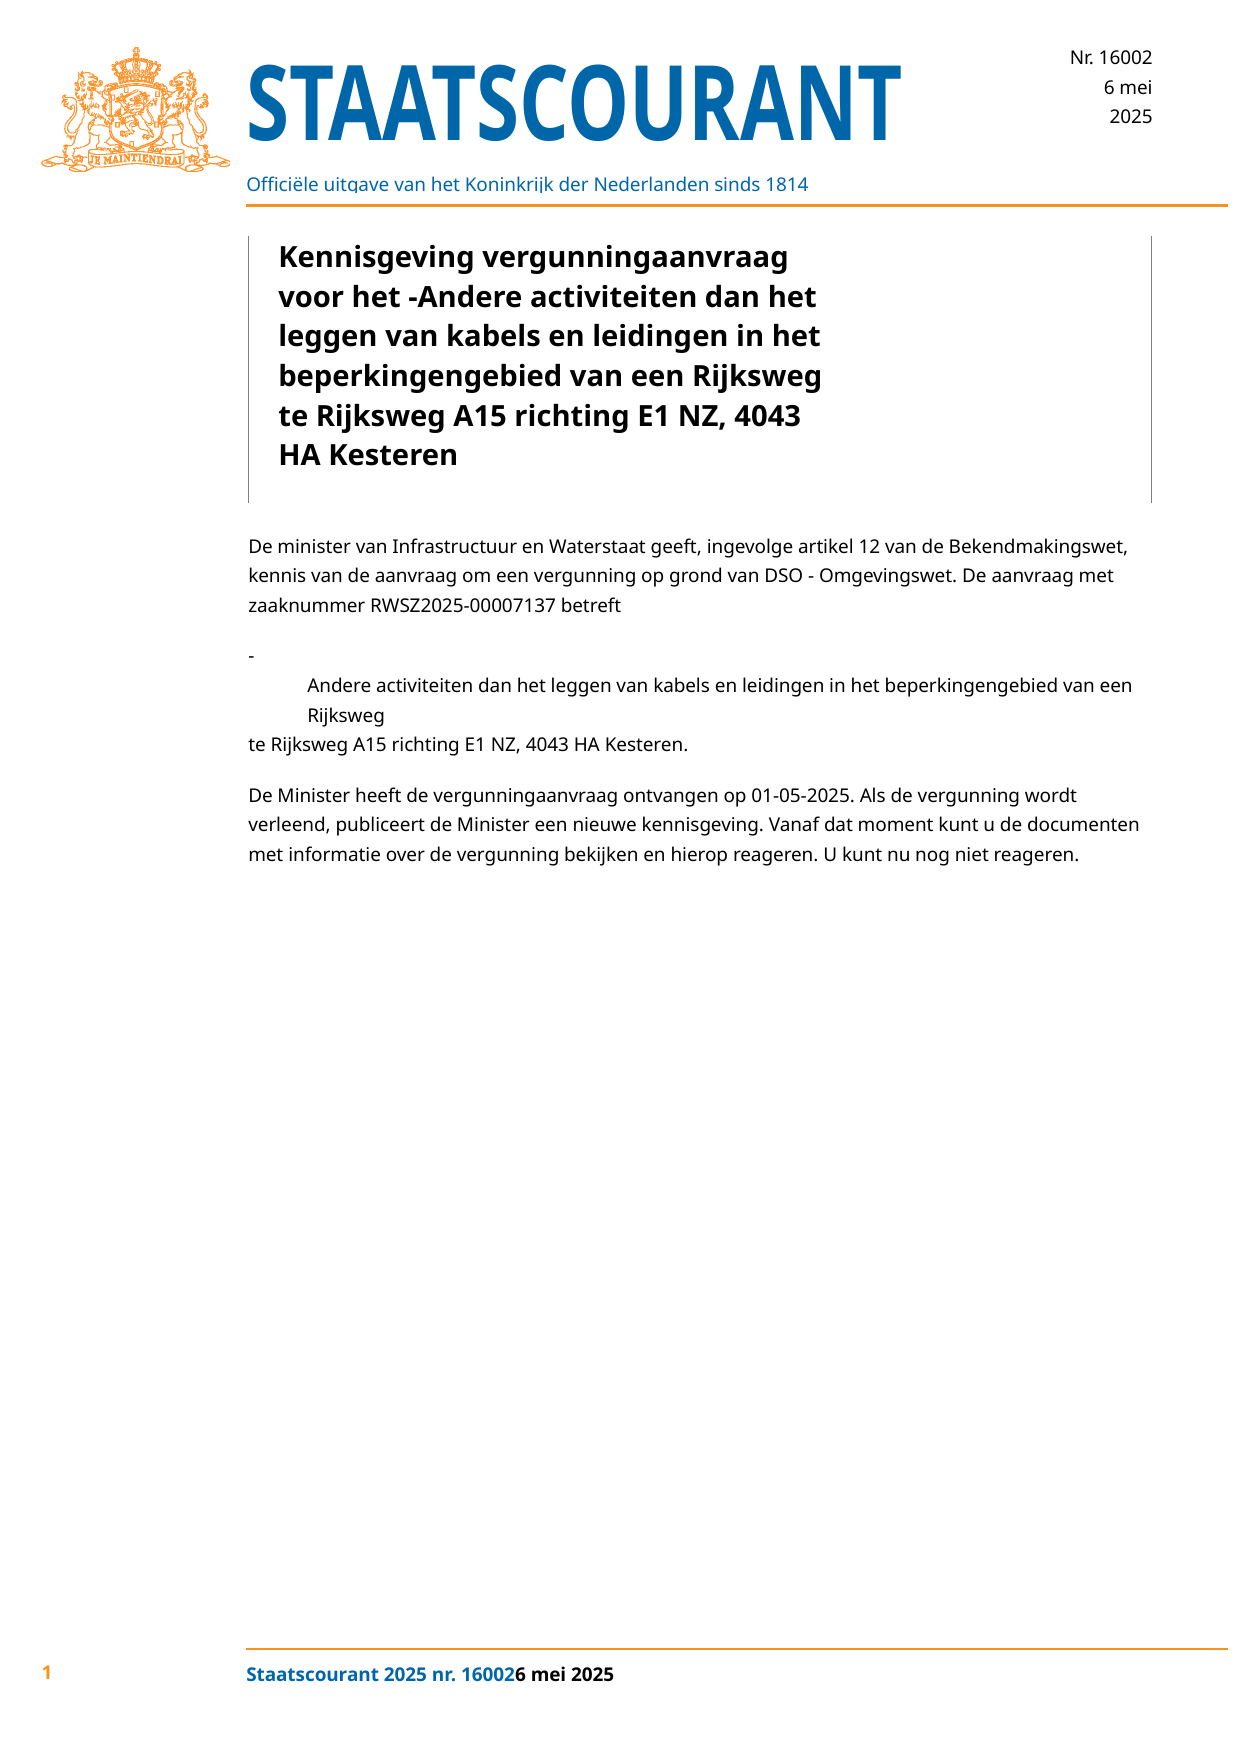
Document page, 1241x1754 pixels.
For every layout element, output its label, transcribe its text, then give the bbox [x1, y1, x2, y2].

list Andere activiteiten dan het leggen van kabels en leidingen in het beperkingengebied van een Rijksweg [248, 672, 1152, 727]
picture [41, 47, 231, 172]
table_header [850, 236, 912, 413]
table_header [850, 414, 1151, 503]
picture [912, 236, 1090, 414]
text De Minister heeft de vergunningaanvraag ontvangen op 01-05-2025. Als de vergunning wordt verleend, publiceert de Minister een nieuwe kennisgeving. Vanaf dat moment kunt u de documenten met informatie over de vergunning bekijken en hierop reageren. U kunt nu nog niet reageren. [248, 782, 1152, 867]
table_header Kennisgeving vergunningaanvraag voor het -Andere activiteiten dan het leggen van kabels en leidingen in het beperkingengebied van een Rijksweg te Rijksweg A15 richting E1 NZ, 4043 HA Kesteren [249, 236, 850, 503]
text De minister van Infrastructuur en Waterstaat geeft, ingevolge artikel 12 van de Bekendmakingswet, kennis van de aanvraag om een vergunning op grond van DSO - Omgevingswet. De aanvraag met zaaknummer RWSZ2025-00007137 betreft [248, 533, 1152, 618]
table_header [1090, 236, 1151, 413]
text te Rijksweg A15 richting E1 NZ, 4043 HA Kesteren. [248, 731, 1152, 757]
